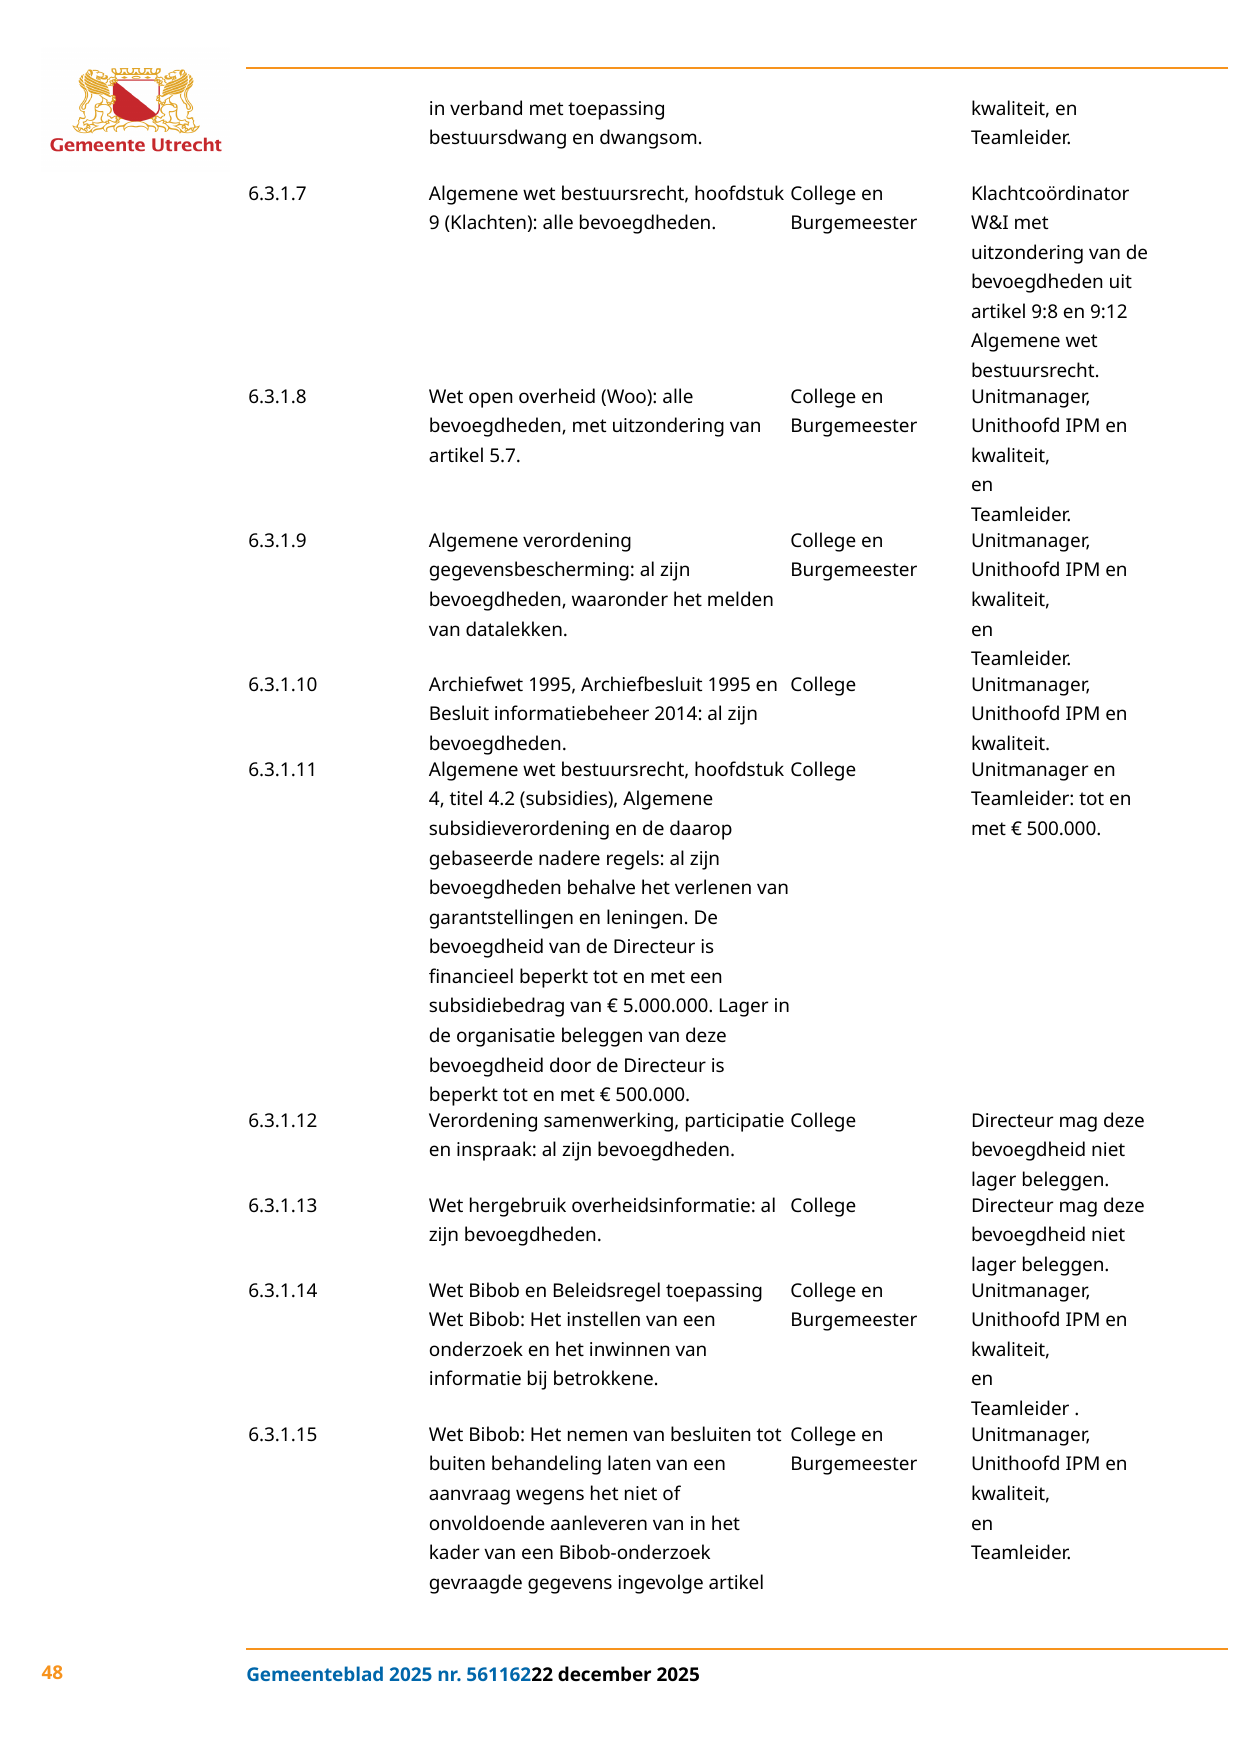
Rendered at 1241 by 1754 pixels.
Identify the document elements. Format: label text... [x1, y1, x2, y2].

table_cell College [790, 671, 971, 756]
table_cell 6.3.1.8 [248, 383, 429, 527]
table_cell Wet Bibob: Het nemen van besluiten tot buiten behandeling laten van een aanvraag wegens het niet of onvoldoende aanleveren van in het kader van een Bibob-onderzoek gevraagde gegevens ingevolge artikel [429, 1421, 790, 1594]
table_cell in verband met toepassing bestuursdwang en dwangsom. [429, 95, 790, 180]
table_cell College [790, 1192, 971, 1277]
table_cell 6.3.1.10 [248, 671, 429, 756]
table_cell Unitmanager, Unithoofd IPM en kwaliteit, en Teamleider . [971, 1277, 1152, 1421]
table_cell Algemene wet bestuursrecht, hoofdstuk 9 (Klachten): alle bevoegdheden. [429, 180, 790, 383]
table_cell Unitmanager, Unithoofd IPM en kwaliteit, en Teamleider. [971, 1421, 1152, 1594]
table_cell College en Burgemeester [790, 383, 971, 527]
table_cell College en Burgemeester [790, 527, 971, 671]
table_cell 6.3.1.15 [248, 1421, 429, 1594]
table_cell Unitmanager, Unithoofd IPM en kwaliteit. [971, 671, 1152, 756]
picture [41, 47, 231, 172]
table_cell Wet hergebruik overheidsinformatie: al zijn bevoegdheden. [429, 1192, 790, 1277]
table_cell 6.3.1.9 [248, 527, 429, 671]
table_cell 6.3.1.12 [248, 1107, 429, 1192]
table_cell Directeur mag deze bevoegdheid niet lager beleggen. [971, 1192, 1152, 1277]
table_cell Unitmanager, Unithoofd IPM en kwaliteit, en Teamleider. [971, 527, 1152, 671]
table_cell 6.3.1.13 [248, 1192, 429, 1277]
table_cell Archiefwet 1995, Archiefbesluit 1995 en Besluit informatiebeheer 2014: al zijn bevoegdheden. [429, 671, 790, 756]
table_cell 6.3.1.7 [248, 180, 429, 383]
table_cell Unitmanager en Teamleider: tot en met € 500.000. [971, 756, 1152, 1107]
table_cell Klachtcoördinator W&I met uitzondering van de bevoegdheden uit artikel 9:8 en 9:12 Algemene wet bestuursrecht. [971, 180, 1152, 383]
table_cell [248, 95, 429, 180]
table_cell Wet Bibob en Beleidsregel toepassing Wet Bibob: Het instellen van een onderzoek en het inwinnen van informatie bij betrokkene. [429, 1277, 790, 1421]
table_cell College en Burgemeester [790, 180, 971, 383]
table_cell 6.3.1.11 [248, 756, 429, 1107]
table_cell College [790, 756, 971, 1107]
table_cell 6.3.1.14 [248, 1277, 429, 1421]
table_cell kwaliteit, en Teamleider. [971, 95, 1152, 180]
table_cell Wet open overheid (Woo): alle bevoegdheden, met uitzondering van artikel 5.7. [429, 383, 790, 527]
table_cell Unitmanager, Unithoofd IPM en kwaliteit, en Teamleider. [971, 383, 1152, 527]
table_cell College [790, 1107, 971, 1192]
table_cell Directeur mag deze bevoegdheid niet lager beleggen. [971, 1107, 1152, 1192]
table_cell College en Burgemeester [790, 1421, 971, 1594]
table_cell [790, 95, 971, 180]
table_cell Algemene wet bestuursrecht, hoofdstuk 4, titel 4.2 (subsidies), Algemene subsidieverordening en de daarop gebaseerde nadere regels: al zijn bevoegdheden behalve het verlenen van garantstellingen en leningen. De bevoegdheid van de Directeur is financieel beperkt tot en met een subsidiebedrag van € 5.000.000. Lager in de organisatie beleggen van deze bevoegdheid door de Directeur is beperkt tot en met € 500.000. [429, 756, 790, 1107]
table_cell Algemene verordening gegevensbescherming: al zijn bevoegdheden, waaronder het melden van datalekken. [429, 527, 790, 671]
table_cell Verordening samenwerking, participatie en inspraak: al zijn bevoegdheden. [429, 1107, 790, 1192]
table_cell College en Burgemeester [790, 1277, 971, 1421]
